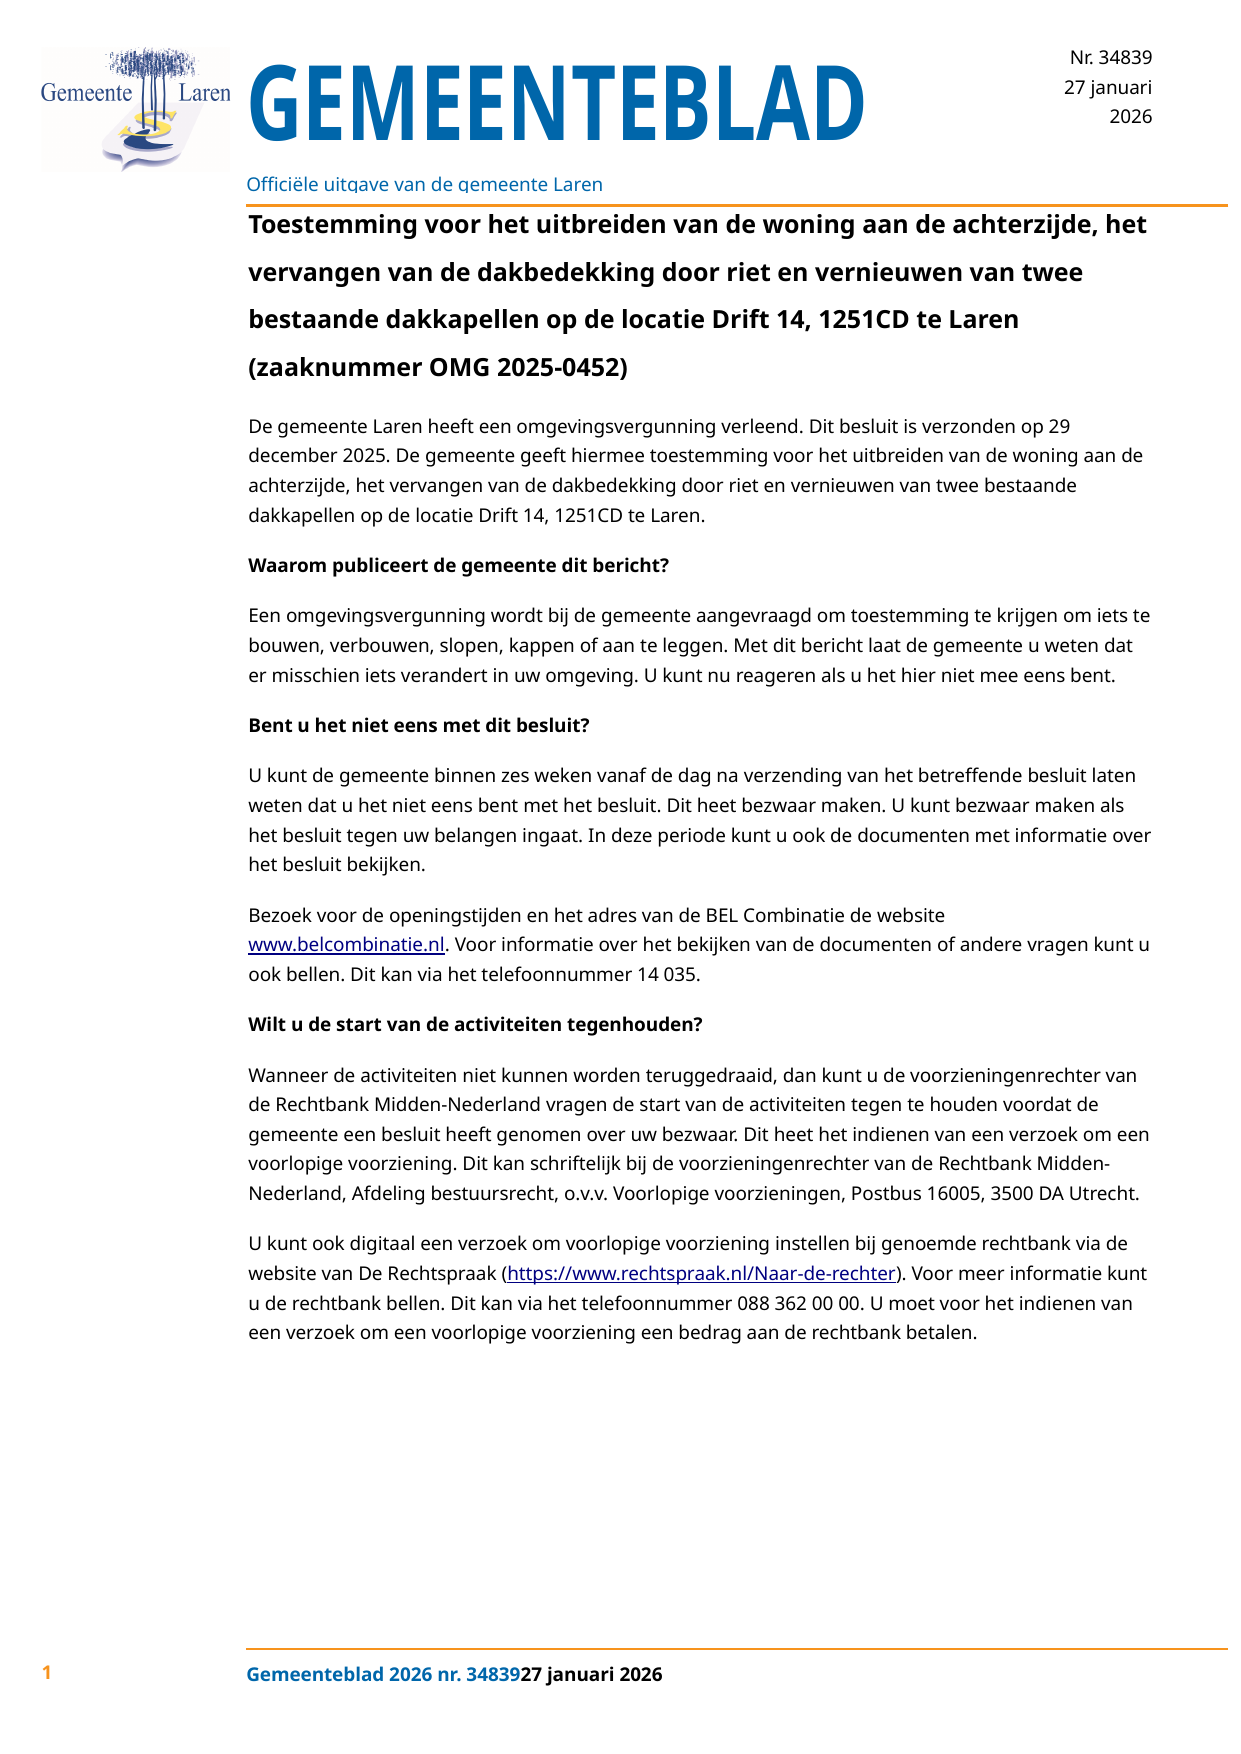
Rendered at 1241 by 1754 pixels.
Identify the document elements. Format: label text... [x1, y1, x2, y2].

text Wanneer de activiteiten niet kunnen worden teruggedraaid, dan kunt u de voorzieningenrechter van de Rechtbank Midden-Nederland vragen de start van de activiteiten tegen te houden voordat de gemeente een besluit heeft genomen over uw bezwaar. Dit heet het indienen van een verzoek om een voorlopige voorziening. Dit kan schriftelijk bij de voorzieningenrechter van de Rechtbank Midden-Nederland, Afdeling bestuursrecht, o.v.v. Voorlopige voorzieningen, Postbus 16005, 3500 DA Utrecht. [248, 1062, 1152, 1206]
text Toestemming voor het uitbreiden van de woning aan de achterzijde, het vervangen van de dakbedekking door riet en vernieuwen van twee bestaande dakkapellen op de locatie Drift 14, 1251CD te Laren (zaaknummer OMG 2025-0452) [248, 207, 1152, 384]
text U kunt de gemeente binnen zes weken vanaf de dag na verzending van het betreffende besluit laten weten dat u het niet eens bent met het besluit. Dit heet bezwaar maken. U kunt bezwaar maken als het besluit tegen uw belangen ingaat. In deze periode kunt u ook de documenten met informatie over het besluit bekijken. [248, 763, 1152, 877]
text Wilt u de start van de activiteiten tegenhouden? [248, 1011, 1152, 1037]
text Bezoek voor de openingstijden en het adres van de BEL Combinatie de website www.belcombinatie.nl. Voor informatie over het bekijken van de documenten of andere vragen kunt u ook bellen. Dit kan via het telefoonnummer 14 035. [248, 902, 1152, 987]
text U kunt ook digitaal een verzoek om voorlopige voorziening instellen bij genoemde rechtbank via de website van De Rechtspraak (https://www.rechtspraak.nl/Naar-de-rechter). Voor meer informatie kunt u de rechtbank bellen. Dit kan via het telefoonnummer 088 362 00 00. U moet voor het indienen van een verzoek om een voorlopige voorziening een bedrag aan de rechtbank betalen. [248, 1231, 1152, 1345]
text Een omgevingsvergunning wordt bij de gemeente aangevraagd om toestemming te krijgen om iets te bouwen, verbouwen, slopen, kappen of aan te leggen. Met dit bericht laat de gemeente u weten dat er misschien iets verandert in uw omgeving. U kunt nu reageren als u het hier niet mee eens bent. [248, 603, 1152, 688]
picture [41, 47, 231, 172]
text Bent u het niet eens met dit besluit? [248, 712, 1152, 738]
text Waarom publiceert de gemeente dit bericht? [248, 552, 1152, 578]
text De gemeente Laren heeft een omgevingsvergunning verleend. Dit besluit is verzonden op 29 december 2025. De gemeente geeft hiermee toestemming voor het uitbreiden van de woning aan de achterzijde, het vervangen van de dakbedekking door riet en vernieuwen van twee bestaande dakkapellen op de locatie Drift 14, 1251CD te Laren. [248, 413, 1152, 528]
